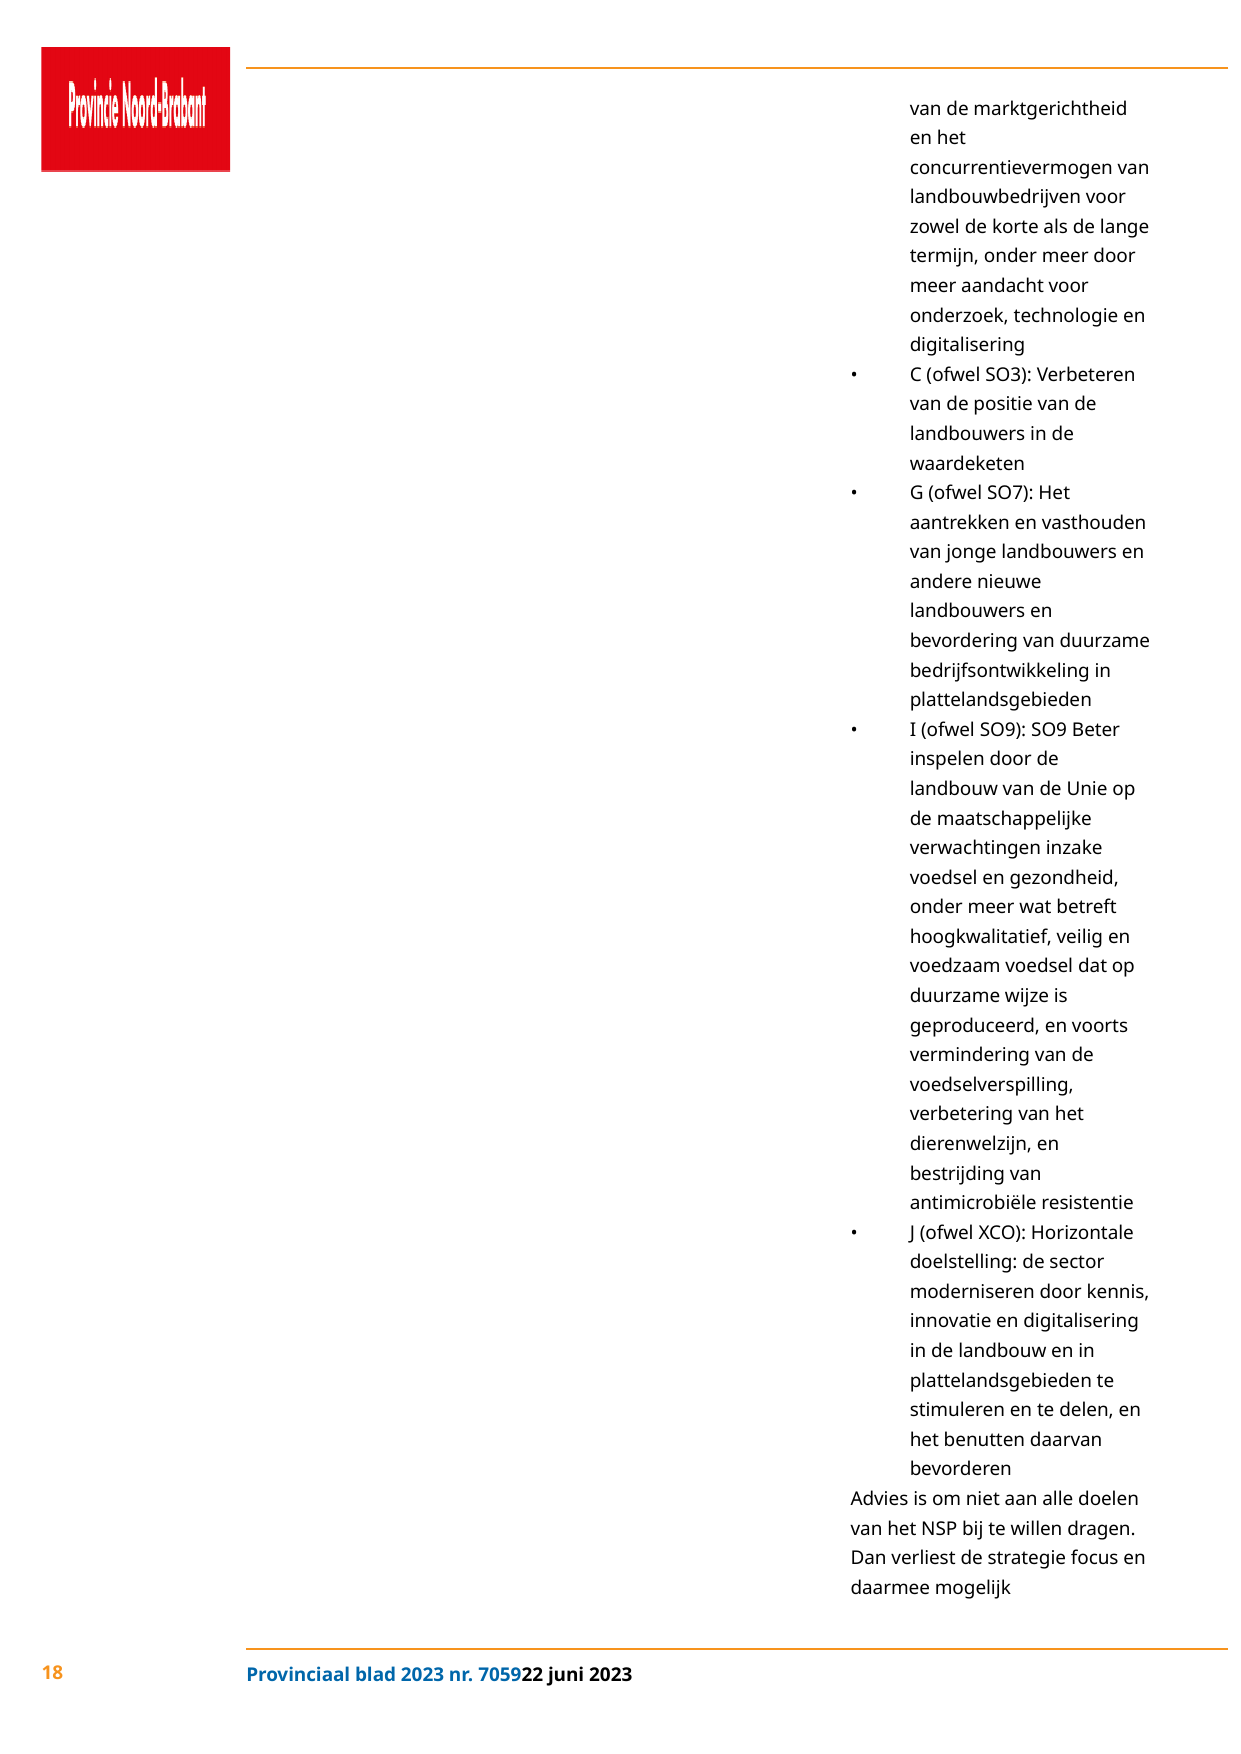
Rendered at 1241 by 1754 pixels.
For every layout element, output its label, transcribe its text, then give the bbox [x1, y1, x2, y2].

table_cell [549, 95, 850, 1600]
picture [41, 47, 231, 172]
table_cell van de marktgerichtheid en het concurrentievermogen van landbouwbedrijven voor zowel de korte als de lange termijn, onder meer door meer aandacht voor onderzoek, technologie en digitalisering C (ofwel SO3): Verbeteren van de positie van de landbouwers in de waardeketen G (ofwel SO7): Het aantrekken en vasthouden van jonge landbouwers en andere nieuwe landbouwers en bevordering van duurzame bedrijfsontwikkeling in plattelandsgebieden I (ofwel SO9): SO9 Beter inspelen door de landbouw van de Unie op de maatschappelijke verwachtingen inzake voedsel en gezondheid, onder meer wat betreft hoogkwalitatief, veilig en voedzaam voedsel dat op duurzame wijze is geproduceerd, en voorts vermindering van de voedselverspilling, verbetering van het dierenwelzijn, en bestrijding van antimicrobiële resistentie J (ofwel XCO): Horizontale doelstelling: de sector moderniseren door kennis, innovatie en digitalisering in de landbouw en in plattelandsgebieden te stimuleren en te delen, en het benutten daarvan bevorderen Advies is om niet aan alle doelen van het NSP bij te willen dragen. Dan verliest de strategie focus en daarmee mogelijk [850, 95, 1152, 1600]
table_cell [248, 95, 549, 1600]
